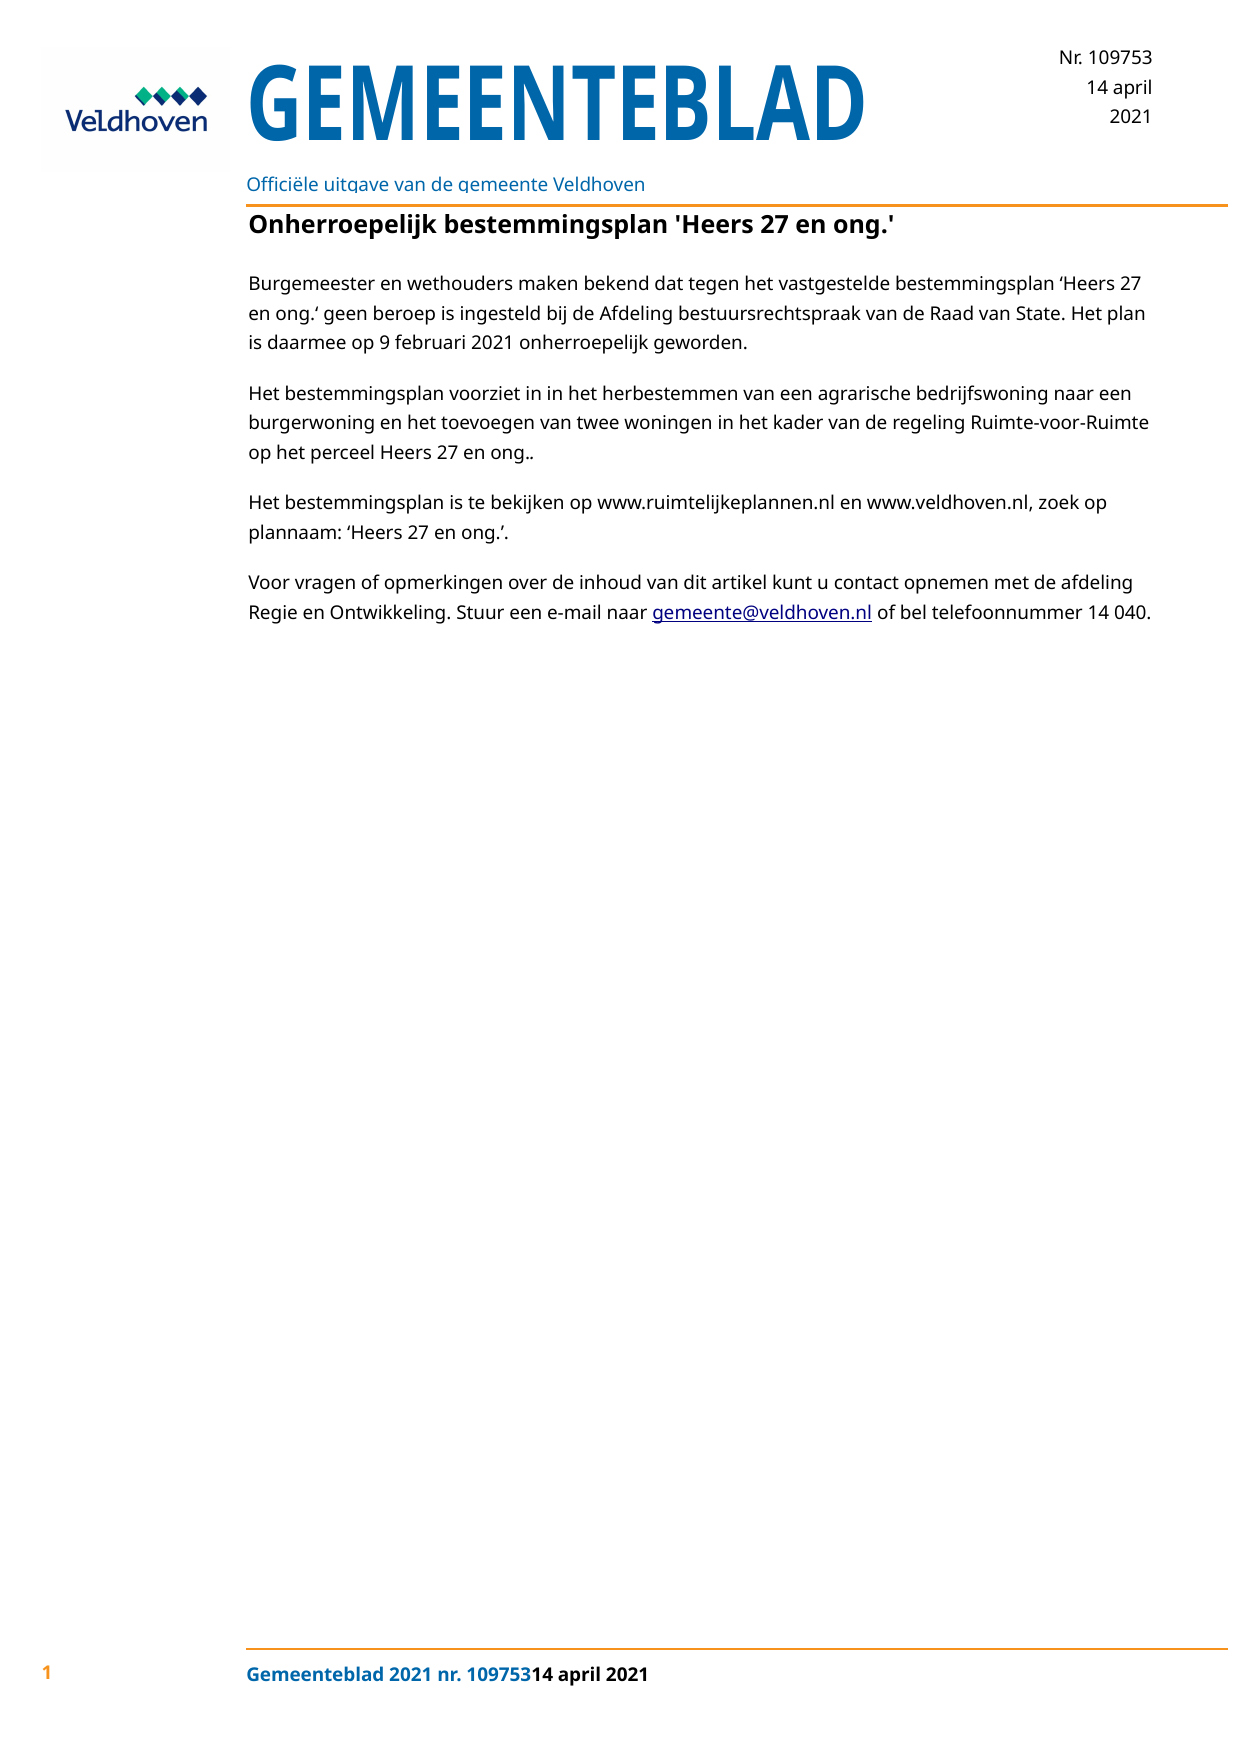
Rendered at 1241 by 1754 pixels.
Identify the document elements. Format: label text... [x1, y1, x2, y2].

text Burgemeester en wethouders maken bekend dat tegen het vastgestelde bestemmingsplan ‘Heers 27 en ong.‘ geen beroep is ingesteld bij de Afdeling bestuursrechtspraak van de Raad van State. Het plan is daarmee op 9 februari 2021 onherroepelijk geworden. [248, 270, 1152, 355]
text Voor vragen of opmerkingen over de inhoud van dit artikel kunt u contact opnemen met de afdeling Regie en Ontwikkeling. Stuur een e-mail naar gemeente@veldhoven.nl of bel telefoonnummer 14 040. [248, 569, 1152, 625]
text Onherroepelijk bestemmingsplan 'Heers 27 en ong.' [248, 207, 1152, 241]
picture [41, 47, 231, 172]
text Het bestemmingsplan is te bekijken op www.ruimtelijkeplannen.nl en www.veldhoven.nl, zoek op plannaam: ‘Heers 27 en ong.’. [248, 489, 1152, 545]
text Het bestemmingsplan voorziet in in het herbestemmen van een agrarische bedrijfswoning naar een burgerwoning en het toevoegen van twee woningen in het kader van de regeling Ruimte-voor-Ruimte op het perceel Heers 27 en ong.. [248, 380, 1152, 465]
